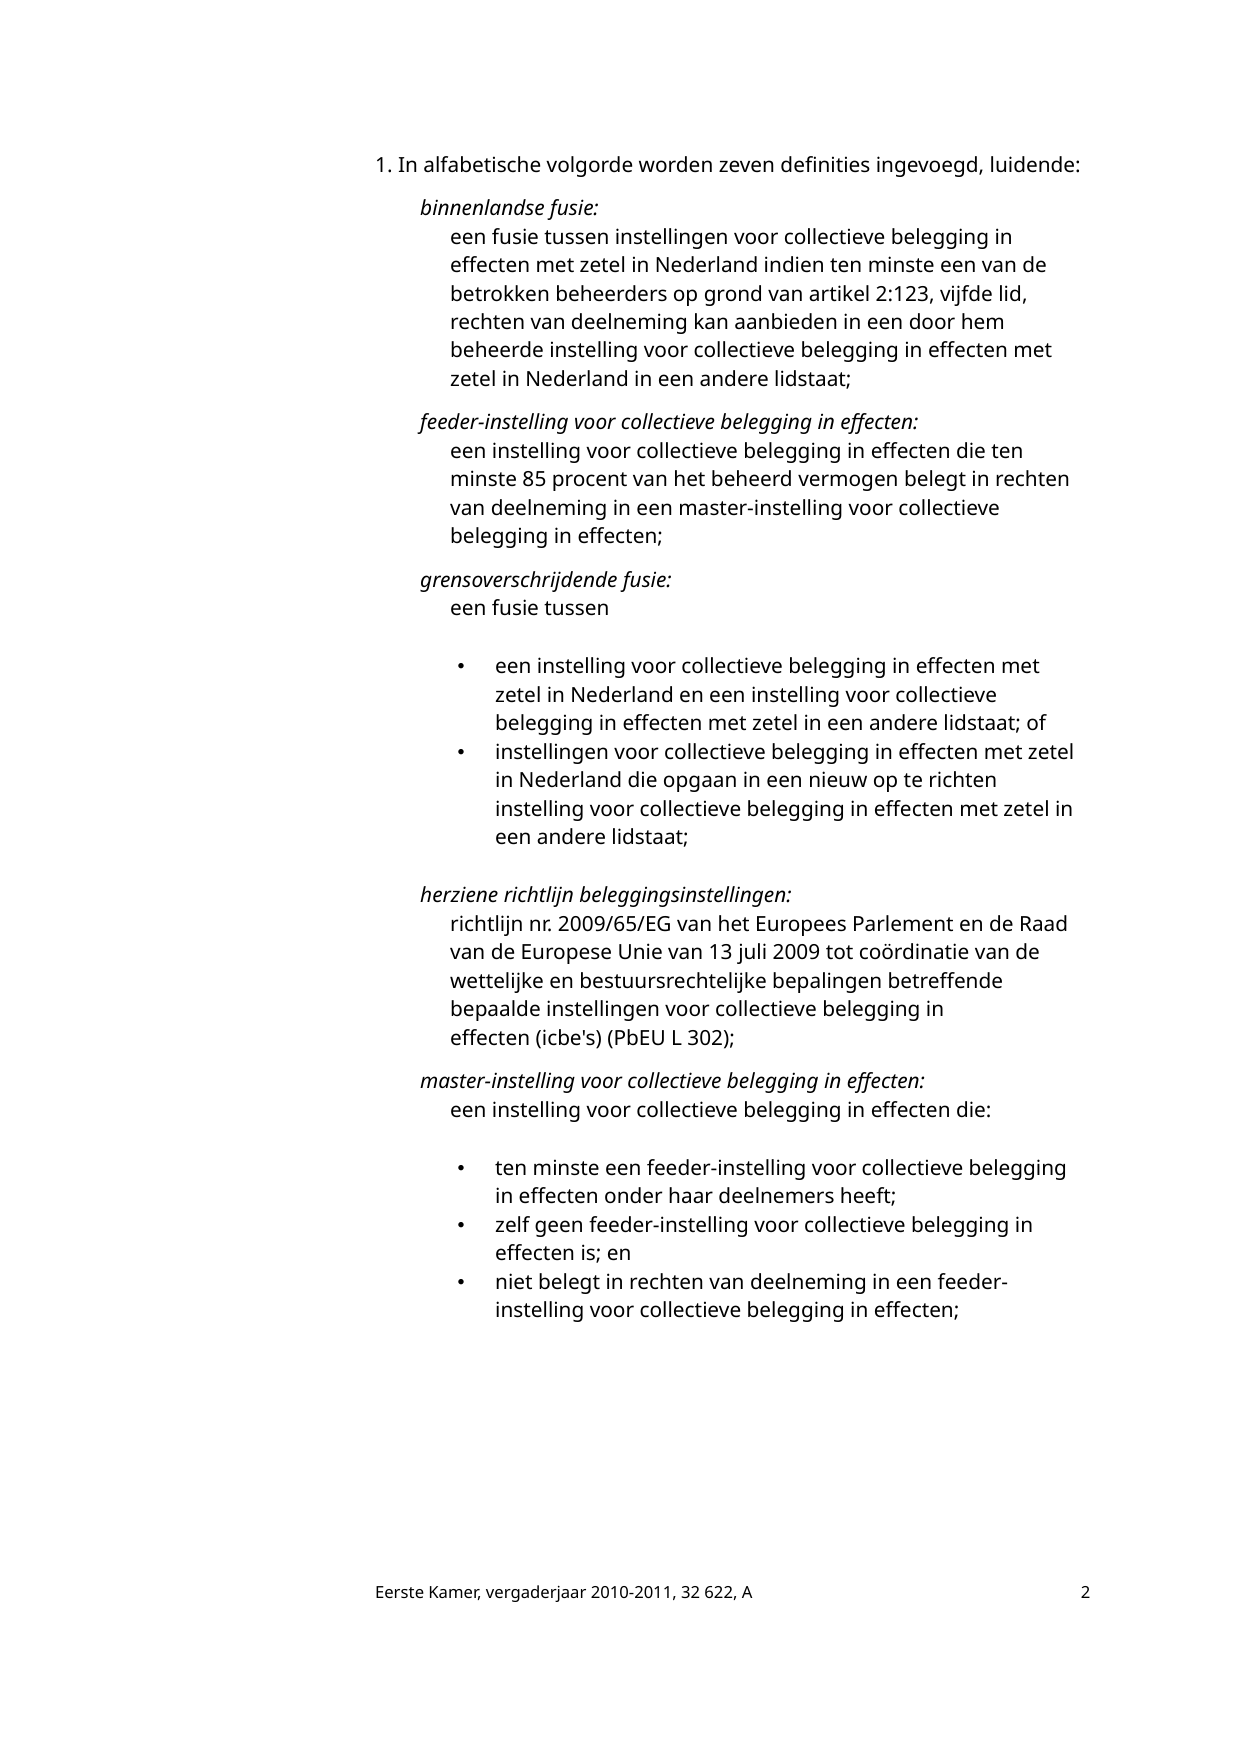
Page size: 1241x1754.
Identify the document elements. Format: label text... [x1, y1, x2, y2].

list ten minste een feeder-instelling voor collectieve belegging in effecten onder haar deelnemers heeft; [457, 1153, 1090, 1210]
list niet belegt in rechten van deelneming in een feeder-instelling voor collectieve belegging in effecten; [457, 1267, 1090, 1324]
text een fusie tussen instellingen voor collectieve belegging in effecten met zetel in Nederland indien ten minste een van de betrokken beheerders op grond van artikel 2:123, vijfde lid, rechten van deelneming kan aanbieden in een door hem beheerde instelling voor collectieve belegging in effecten met zetel in Nederland in een andere lidstaat; [450, 222, 1090, 392]
list instellingen voor collectieve belegging in effecten met zetel in Nederland die opgaan in een nieuw op te richten instelling voor collectieve belegging in effecten met zetel in een andere lidstaat; [457, 737, 1090, 851]
text een instelling voor collectieve belegging in effecten die ten minste 85 procent van het beheerd vermogen belegt in rechten van deelneming in een master-instelling voor collectieve belegging in effecten; [450, 436, 1090, 550]
text feeder-instelling voor collectieve belegging in effecten: [420, 407, 1090, 436]
text een instelling voor collectieve belegging in effecten die: [450, 1095, 1090, 1123]
text 1. In alfabetische volgorde worden zeven definities ingevoegd, luidende: [375, 150, 1090, 178]
text een fusie tussen [450, 593, 1090, 622]
list een instelling voor collectieve belegging in effecten met zetel in Nederland en een instelling voor collectieve belegging in effecten met zetel in een andere lidstaat; of [457, 652, 1090, 737]
text grensoverschrijdende fusie: [420, 565, 1090, 593]
text richtlijn nr. 2009/65/EG van het Europees Parlement en de Raad van de Europese Unie van 13 juli 2009 tot coördinatie van de wettelijke en bestuursrechtelijke bepalingen betreffende bepaalde instellingen voor collectieve belegging in effecten (icbe's) (PbEU L 302); [450, 909, 1090, 1051]
text binnenlandse fusie: [420, 193, 1090, 222]
list zelf geen feeder-instelling voor collectieve belegging in effecten is; en [457, 1210, 1090, 1267]
text herziene richtlijn beleggingsinstellingen: [420, 881, 1090, 909]
text master-instelling voor collectieve belegging in effecten: [420, 1066, 1090, 1095]
